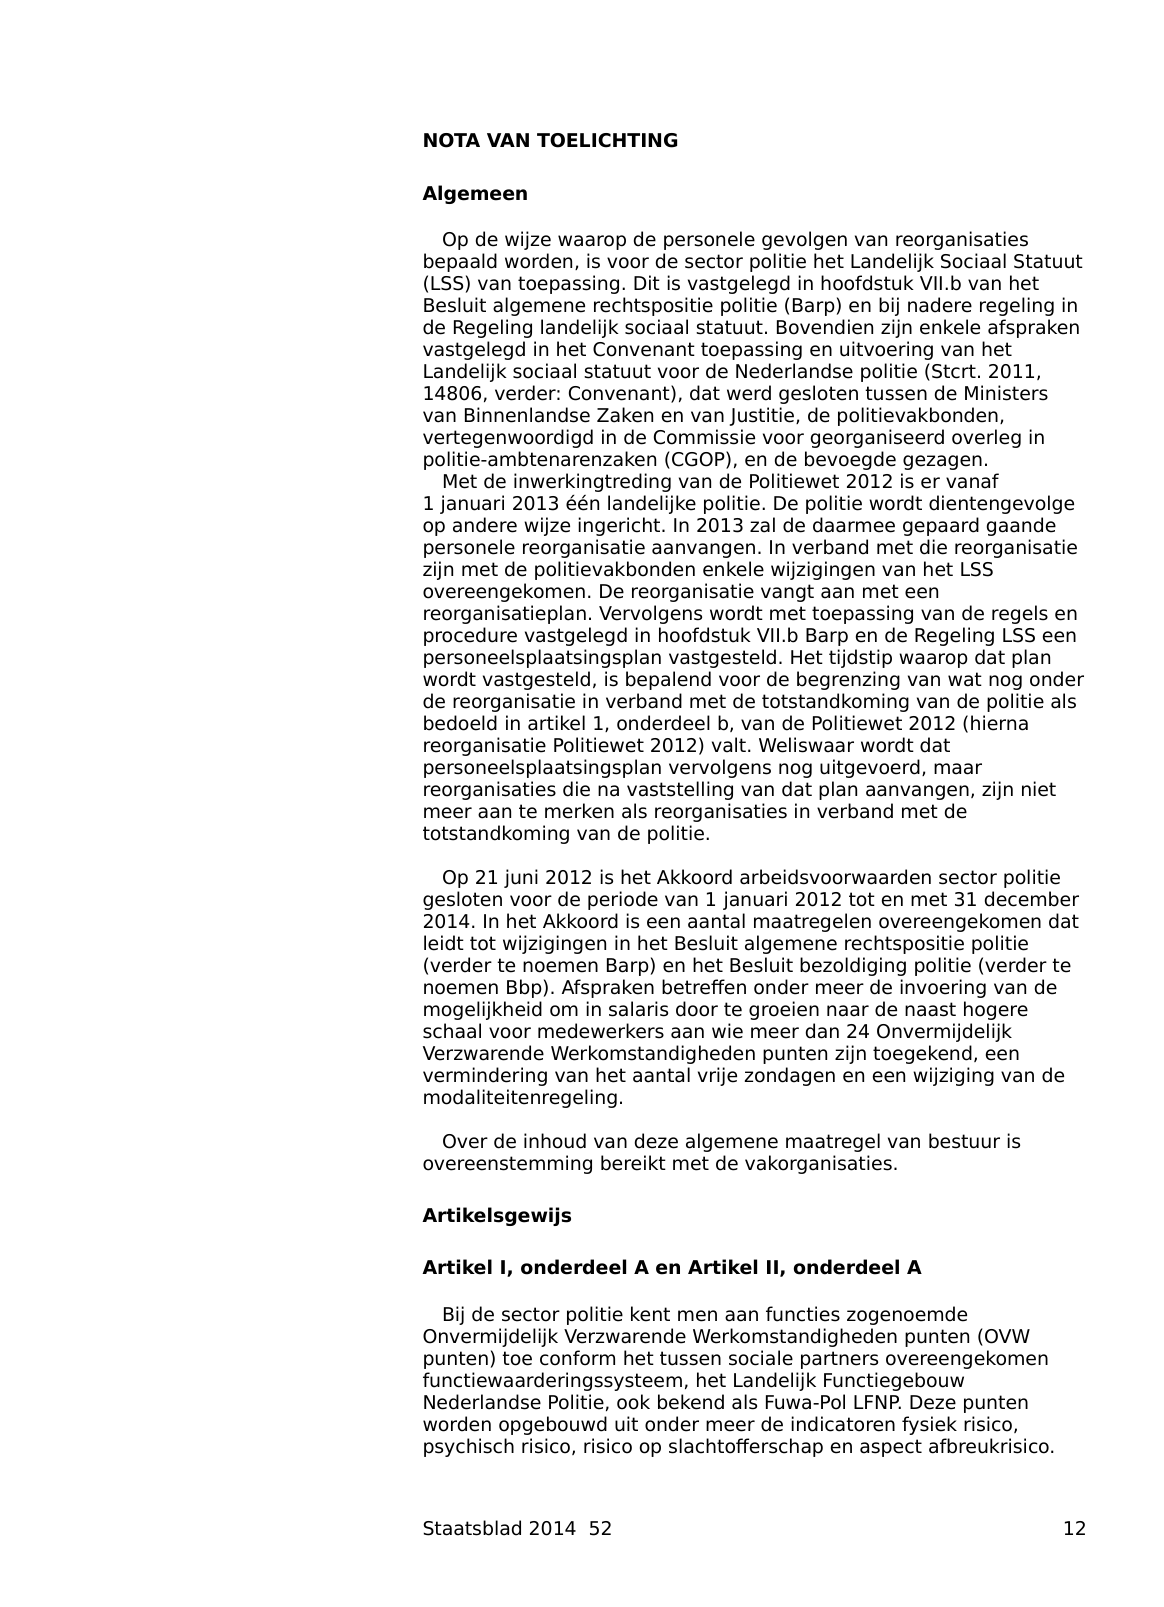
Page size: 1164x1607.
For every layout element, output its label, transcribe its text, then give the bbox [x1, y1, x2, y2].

text Bij de sector politie kent men aan functies zogenoemde Onvermijdelijk Verzwarende Werkomstandigheden punten (OVW punten) toe conform het tussen sociale partners overeengekomen functiewaarderingssysteem, het Landelijk Functiegebouw Nederlandse Politie, ook bekend als Fuwa-Pol LFNP. Deze punten worden opgebouwd uit onder meer de indicatoren fysiek risico, psychisch risico, risico op slachtofferschap en aspect afbreukrisico. [422, 1304, 1087, 1458]
text Op de wijze waarop de personele gevolgen van reorganisaties bepaald worden, is voor de sector politie het Landelijk Sociaal Statuut (LSS) van toepassing. Dit is vastgelegd in hoofdstuk VII.b van het Besluit algemene rechtspositie politie (Barp) en bij nadere regeling in de Regeling landelijk sociaal statuut. Bovendien zijn enkele afspraken vastgelegd in het Convenant toepassing en uitvoering van het Landelijk sociaal statuut voor de Nederlandse politie (Stcrt. 2011, 14806, verder: Convenant), dat werd gesloten tussen de Ministers van Binnenlandse Zaken en van Justitie, de politievakbonden, vertegenwoordigd in de Commissie voor georganiseerd overleg in politie-ambtenarenzaken (CGOP), en de bevoegde gezagen. [422, 229, 1087, 471]
text Op 21 juni 2012 is het Akkoord arbeidsvoorwaarden sector politie gesloten voor de periode van 1 januari 2012 tot en met 31 december 2014. In het Akkoord is een aantal maatregelen overeengekomen dat leidt tot wijzigingen in het Besluit algemene rechtspositie politie (verder te noemen Barp) en het Besluit bezoldiging politie (verder te noemen Bbp). Afspraken betreffen onder meer de invoering van de mogelijkheid om in salaris door te groeien naar de naast hogere schaal voor medewerkers aan wie meer dan 24 Onvermijdelijk Verzwarende Werkomstandigheden punten zijn toegekend, een vermindering van het aantal vrije zondagen en een wijziging van de modaliteitenregeling. [422, 867, 1087, 1109]
text Met de inwerkingtreding van de Politiewet 2012 is er vanaf 1 januari 2013 één landelijke politie. De politie wordt dientengevolge op andere wijze ingericht. In 2013 zal de daarmee gepaard gaande personele reorganisatie aanvangen. In verband met die reorganisatie zijn met de politievakbonden enkele wijzigingen van het LSS overeengekomen. De reorganisatie vangt aan met een reorganisatieplan. Vervolgens wordt met toepassing van de regels en procedure vastgelegd in hoofdstuk VII.b Barp en de Regeling LSS een personeelsplaatsingsplan vastgesteld. Het tijdstip waarop dat plan wordt vastgesteld, is bepalend voor de begrenzing van wat nog onder de reorganisatie in verband met de totstandkoming van de politie als bedoeld in artikel 1, onderdeel b, van de Politiewet 2012 (hierna reorganisatie Politiewet 2012) valt. Weliswaar wordt dat personeelsplaatsingsplan vervolgens nog uitgevoerd, maar reorganisaties die na vaststelling van dat plan aanvangen, zijn niet meer aan te merken als reorganisaties in verband met de totstandkoming van de politie. [422, 471, 1087, 845]
subtitle Artikel I, onderdeel A en Artikel II, onderdeel A [422, 1257, 1087, 1279]
subtitle NOTA VAN TOELICHTING [422, 130, 1087, 152]
text Over de inhoud van deze algemene maatregel van bestuur is overeenstemming bereikt met de vakorganisaties. [422, 1131, 1087, 1175]
subtitle Artikelsgewijs [422, 1205, 1087, 1227]
subtitle Algemeen [422, 182, 1087, 204]
